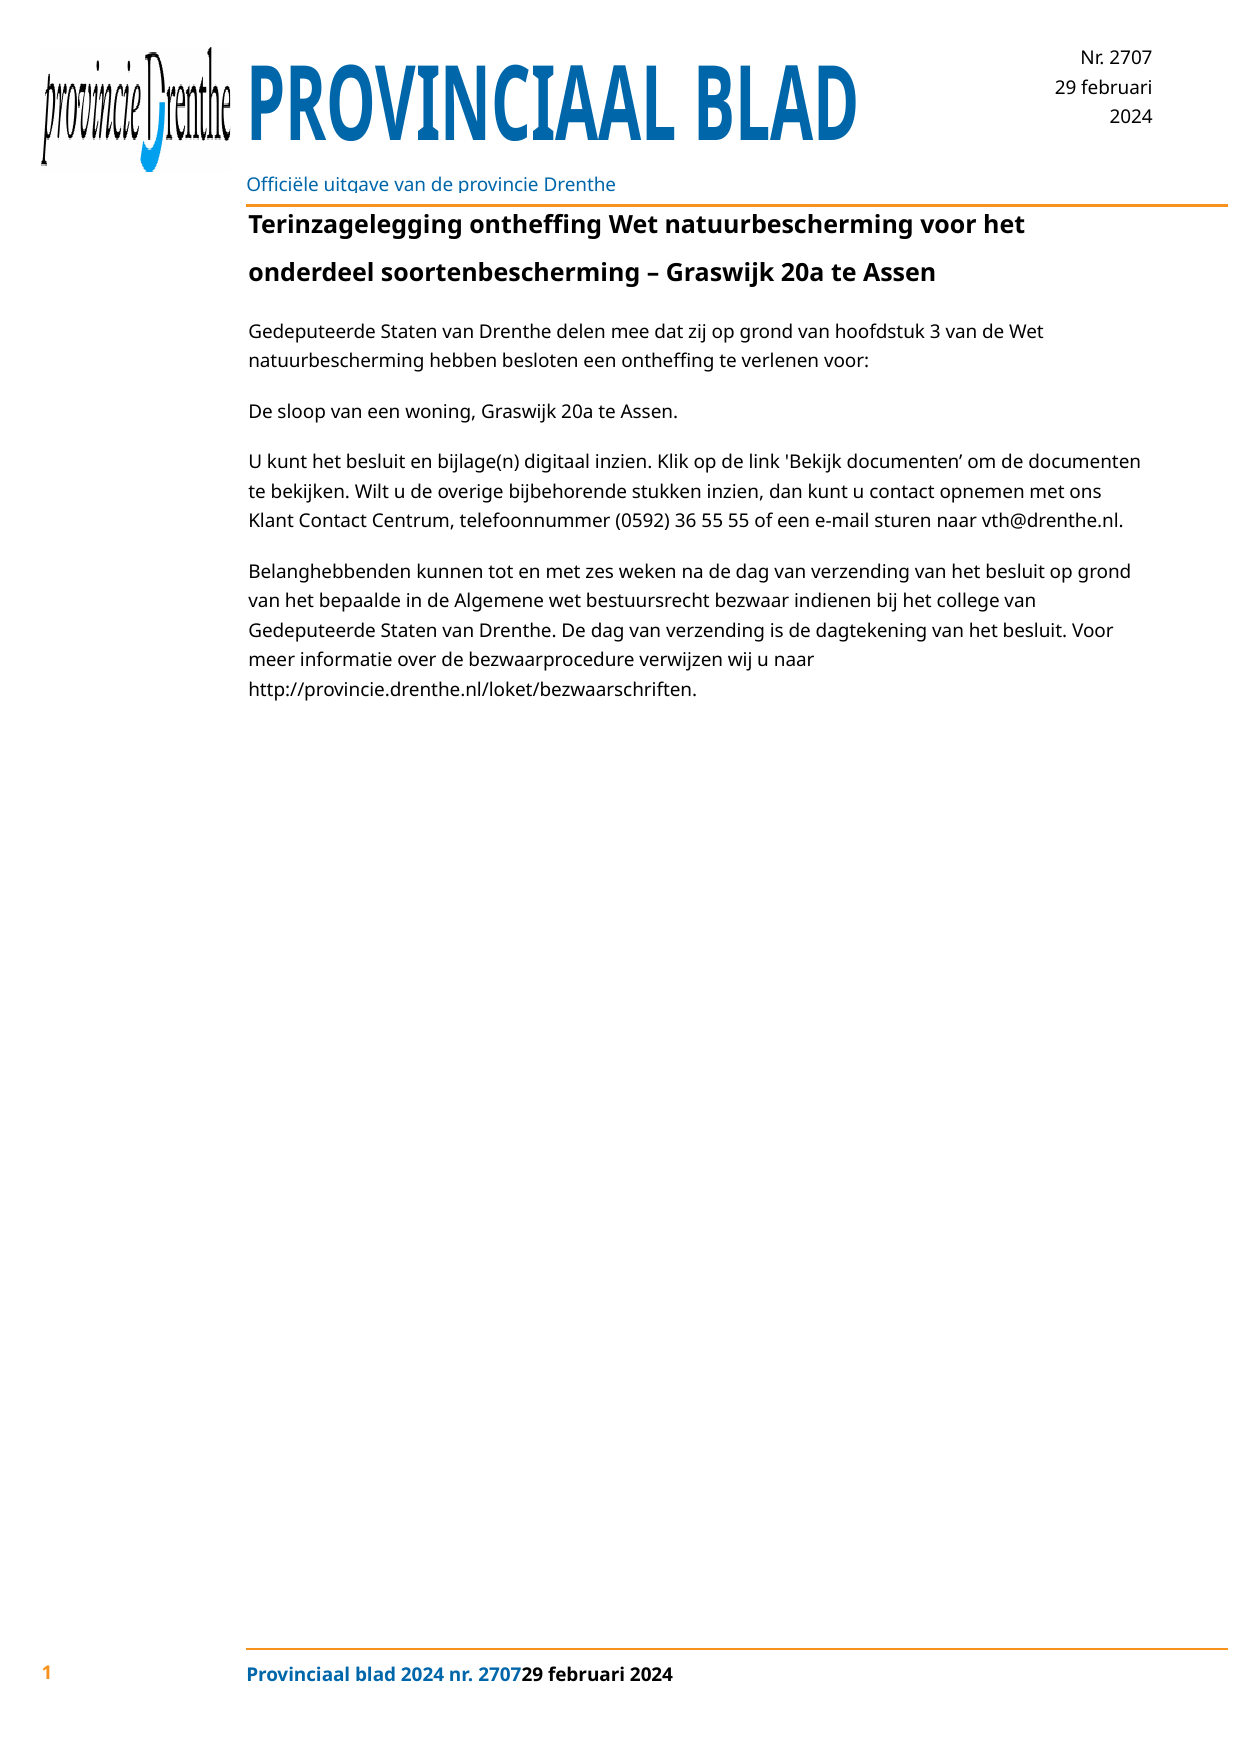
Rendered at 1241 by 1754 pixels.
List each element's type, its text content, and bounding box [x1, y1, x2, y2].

text De sloop van een woning, Graswijk 20a te Assen. [248, 398, 1152, 424]
text Gedeputeerde Staten van Drenthe delen mee dat zij op grond van hoofdstuk 3 van de Wet natuurbescherming hebben besloten een ontheffing te verlenen voor: [248, 318, 1152, 373]
picture [41, 47, 231, 172]
text Belanghebbenden kunnen tot en met zes weken na de dag van verzending van het besluit op grond van het bepaalde in de Algemene wet bestuursrecht bezwaar indienen bij het college van Gedeputeerde Staten van Drenthe. De dag van verzending is de dagtekening van het besluit. Voor meer informatie over de bezwaarprocedure verwijzen wij u naar http://provincie.drenthe.nl/loket/bezwaarschriften. [248, 558, 1152, 702]
text U kunt het besluit en bijlage(n) digitaal inzien. Klik op de link 'Bekijk documenten’ om de documenten te bekijken. Wilt u de overige bijbehorende stukken inzien, dan kunt u contact opnemen met ons Klant Contact Centrum, telefoonnummer (0592) 36 55 55 of een e-mail sturen naar vth@drenthe.nl. [248, 448, 1152, 533]
text Terinzagelegging ontheffing Wet natuurbescherming voor het onderdeel soortenbescherming – Graswijk 20a te Assen [248, 207, 1152, 288]
